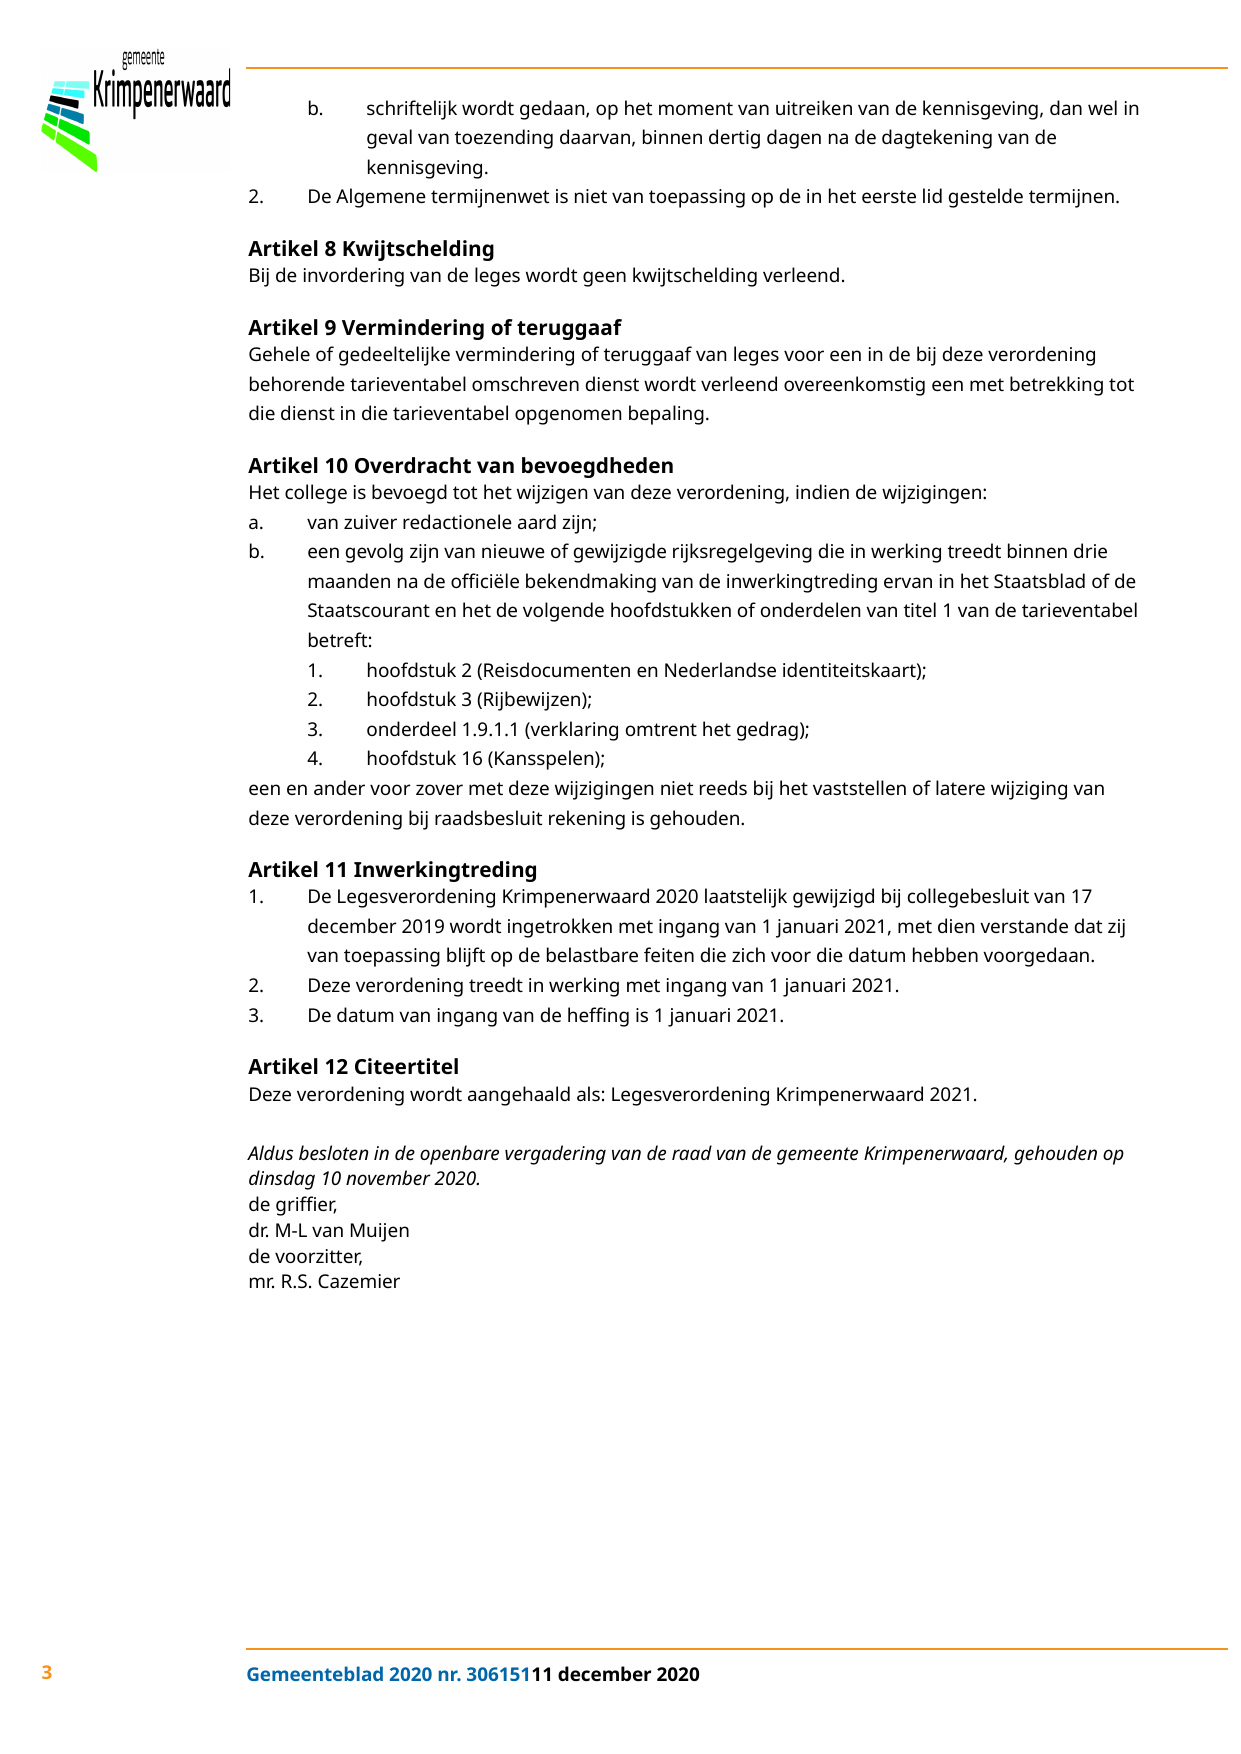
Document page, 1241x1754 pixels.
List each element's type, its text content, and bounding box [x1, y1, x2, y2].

text de griffier, [248, 1191, 1152, 1217]
text Artikel 12 Citeertitel [248, 1052, 1152, 1081]
list schriftelijk wordt gedaan, op het moment van uitreiken van de kennisgeving, dan wel in geval van toezending daarvan, binnen dertig dagen na de dagtekening van de kennisgeving. [307, 95, 1152, 180]
text een en ander voor zover met deze wijzigingen niet reeds bij het vaststellen of latere wijziging van deze verordening bij raadsbesluit rekening is gehouden. [248, 775, 1152, 830]
list hoofdstuk 3 (Rijbewijzen); [307, 686, 1152, 712]
text Aldus besloten in de openbare vergadering van de raad van de gemeente Krimpenerwaard, gehouden op dinsdag 10 november 2020. [248, 1140, 1152, 1191]
text Bij de invordering van de leges wordt geen kwijtschelding verleend. [248, 262, 1152, 288]
list De datum van ingang van de heffing is 1 januari 2021. [248, 1002, 1152, 1028]
list onderdeel 1.9.1.1 (verklaring omtrent het gedrag); [307, 716, 1152, 742]
list hoofdstuk 16 (Kansspelen); [307, 746, 1152, 771]
list De Legesverordening Krimpenerwaard 2020 laatstelijk gewijzigd bij collegebesluit van 17 december 2019 wordt ingetrokken met ingang van 1 januari 2021, met dien verstande dat zij van toepassing blijft op de belastbare feiten die zich voor die datum hebben voorgedaan. [248, 883, 1152, 968]
text Deze verordening wordt aangehaald als: Legesverordening Krimpenerwaard 2021. [248, 1081, 1152, 1106]
text dr. M-L van Muijen [248, 1217, 1152, 1243]
picture [41, 47, 231, 172]
text Het college is bevoegd tot het wijzigen van deze verordening, indien de wijzigingen: [248, 479, 1152, 505]
text Gehele of gedeeltelijke vermindering of teruggaaf van leges voor een in de bij deze verordening behorende tarieventabel omschreven dienst wordt verleend overeenkomstig een met betrekking tot die dienst in die tarieventabel opgenomen bepaling. [248, 341, 1152, 426]
list van zuiver redactionele aard zijn; [248, 509, 1152, 534]
text Artikel 10 Overdracht van bevoegdheden [248, 451, 1152, 479]
list De Algemene termijnenwet is niet van toepassing op de in het eerste lid gestelde termijnen. [248, 183, 1152, 209]
text Artikel 8 Kwijtschelding [248, 234, 1152, 262]
text Artikel 9 Vermindering of teruggaaf [248, 313, 1152, 341]
text mr. R.S. Cazemier [248, 1268, 1152, 1294]
text Artikel 11 Inwerkingtreding [248, 855, 1152, 883]
list hoofdstuk 2 (Reisdocumenten en Nederlandse identiteitskaart); [307, 657, 1152, 682]
text de voorzitter, [248, 1243, 1152, 1268]
list Deze verordening treedt in werking met ingang van 1 januari 2021. [248, 972, 1152, 998]
list een gevolg zijn van nieuwe of gewijzigde rijksregelgeving die in werking treedt binnen drie maanden na de officiële bekendmaking van de inwerkingtreding ervan in het Staatsblad of de Staatscourant en het de volgende hoofdstukken of onderdelen van titel 1 van de tarieventabel betreft: [248, 538, 1152, 653]
